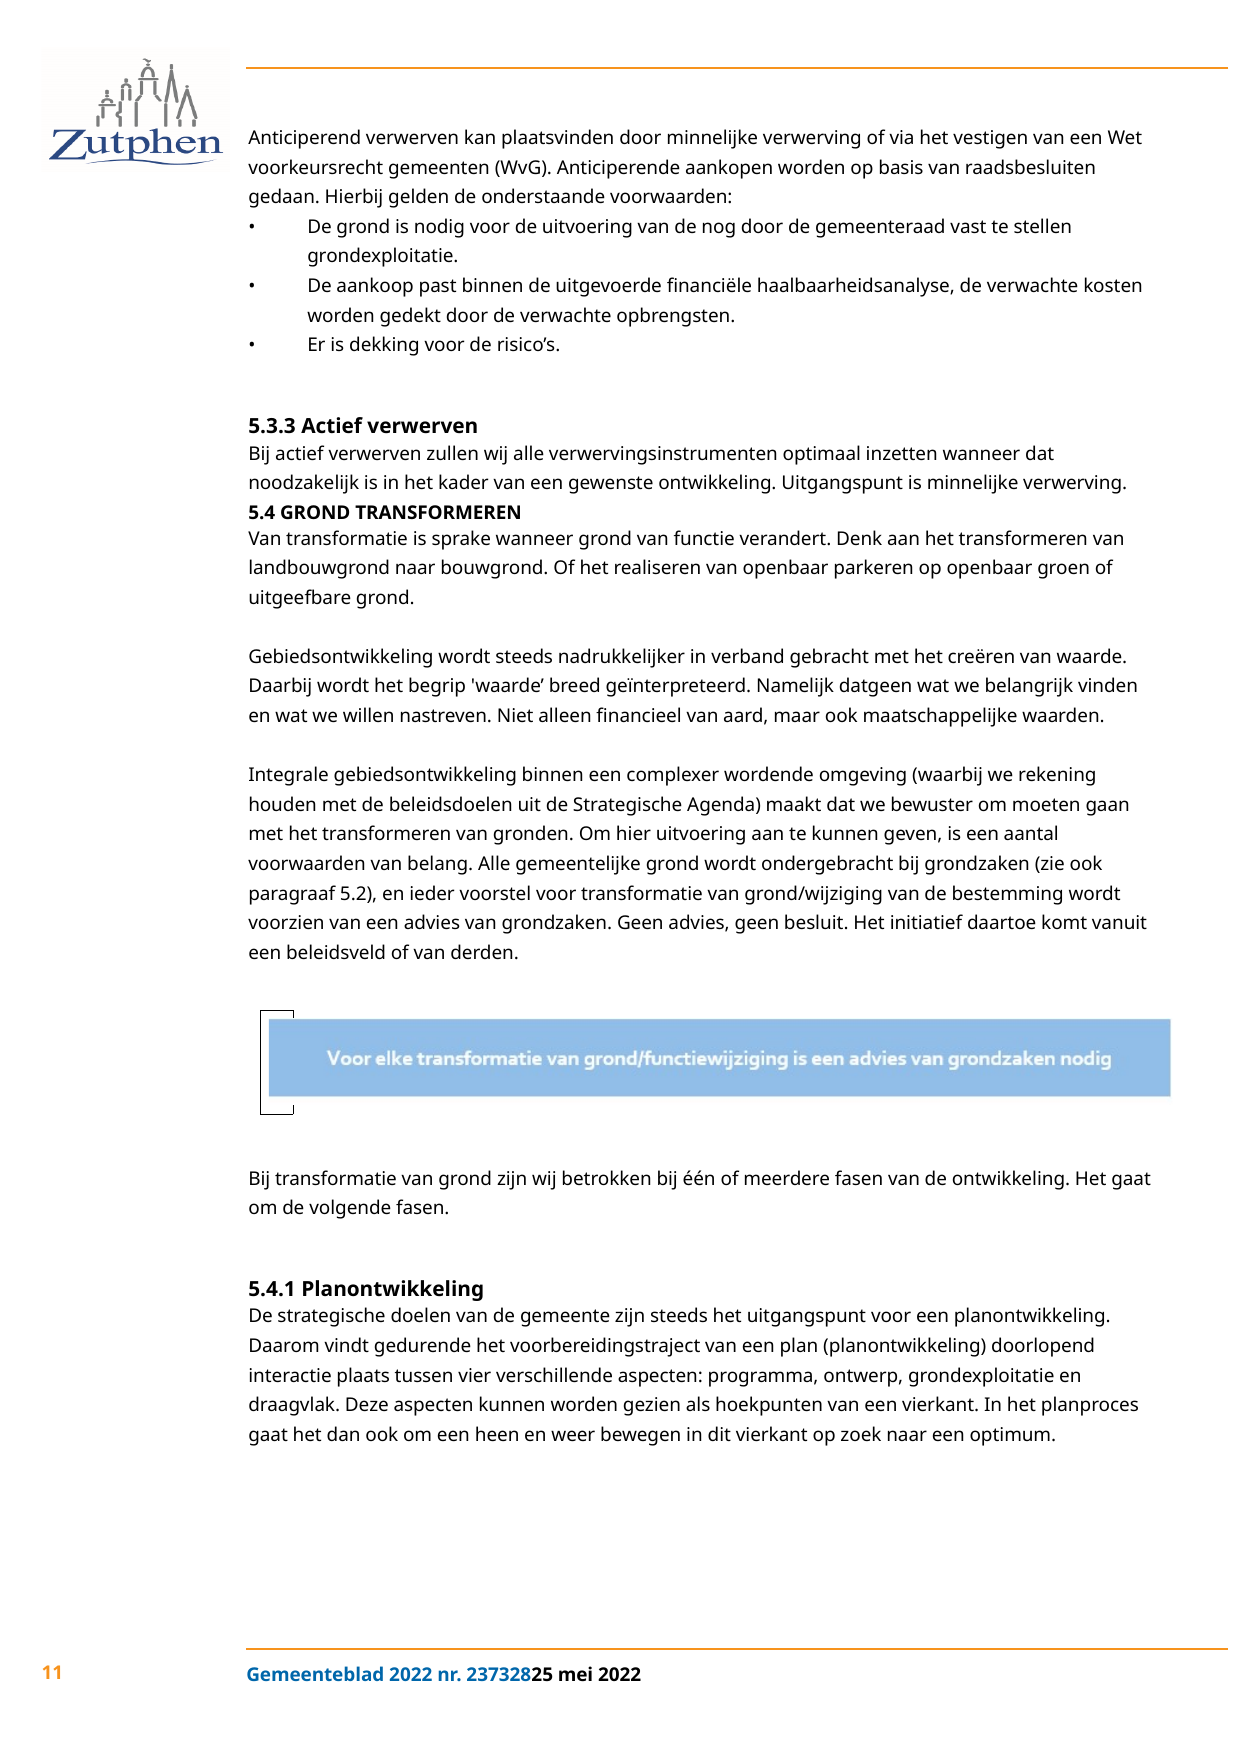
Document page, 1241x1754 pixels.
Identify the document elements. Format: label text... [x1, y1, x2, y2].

text 5.3.3 Actief verwerven [248, 411, 1152, 440]
text Integrale gebiedsontwikkeling binnen een complexer wordende omgeving (waarbij we rekening houden met de beleidsdoelen uit de Strategische Agenda) maakt dat we bewuster om moeten gaan met het transformeren van gronden. Om hier uitvoering aan te kunnen geven, is een aantal voorwaarden van belang. Alle gemeentelijke grond wordt ondergebracht bij grondzaken (zie ook paragraaf 5.2), en ieder voorstel voor transformatie van grond/wijziging van de bestemming wordt voorzien van een advies van grondzaken. Geen advies, geen besluit. Het initiatief daartoe komt vanuit een beleidsveld of van derden. [248, 761, 1152, 965]
text Gebiedsontwikkeling wordt steeds nadrukkelijker in verband gebracht met het creëren van waarde. Daarbij wordt het begrip 'waarde’ breed geïnterpreteerd. Namelijk datgeen wat we belangrijk vinden en wat we willen nastreven. Niet alleen financieel van aard, maar ook maatschappelijke waarden. [248, 643, 1152, 728]
list De aankoop past binnen de uitgevoerde financiële haalbaarheidsanalyse, de verwachte kosten worden gedekt door de verwachte opbrengsten. [248, 272, 1152, 328]
list De grond is nodig voor de uitvoering van de nog door de gemeenteraad vast te stellen grondexploitatie. [248, 213, 1152, 268]
picture [268, 1018, 1173, 1105]
text De strategische doelen van de gemeente zijn steeds het uitgangspunt voor een planontwikkeling. Daarom vindt gedurende het voorbereidingstraject van een plan (planontwikkeling) doorlopend interactie plaats tussen vier verschillende aspecten: programma, ontwerp, grondexploitatie en draagvlak. Deze aspecten kunnen worden gezien als hoekpunten van een vierkant. In het planproces gaat het dan ook om een heen en weer bewegen in dit vierkant op zoek naar een optimum. [248, 1303, 1152, 1447]
text 5.4.1 Planontwikkeling [248, 1274, 1152, 1303]
picture [41, 47, 231, 172]
list Er is dekking voor de risico’s. [248, 331, 1152, 357]
text 5.4 GROND TRANSFORMEREN [248, 499, 1152, 525]
text Van transformatie is sprake wanneer grond van functie verandert. Denk aan het transformeren van landbouwgrond naar bouwgrond. Of het realiseren van openbaar parkeren op openbaar groen of uitgeefbare grond. [248, 525, 1152, 610]
text Bij actief verwerven zullen wij alle verwervingsinstrumenten optimaal inzetten wanneer dat noodzakelijk is in het kader van een gewenste ontwikkeling. Uitgangspunt is minnelijke verwerving. [248, 440, 1152, 495]
text Bij transformatie van grond zijn wij betrokken bij één of meerdere fasen van de ontwikkeling. Het gaat om de volgende fasen. [248, 1165, 1152, 1220]
text Anticiperend verwerven kan plaatsvinden door minnelijke verwerving of via het vestigen van een Wet voorkeursrecht gemeenten (WvG). Anticiperende aankopen worden op basis van raadsbesluiten gedaan. Hierbij gelden de onderstaande voorwaarden: [248, 124, 1152, 209]
